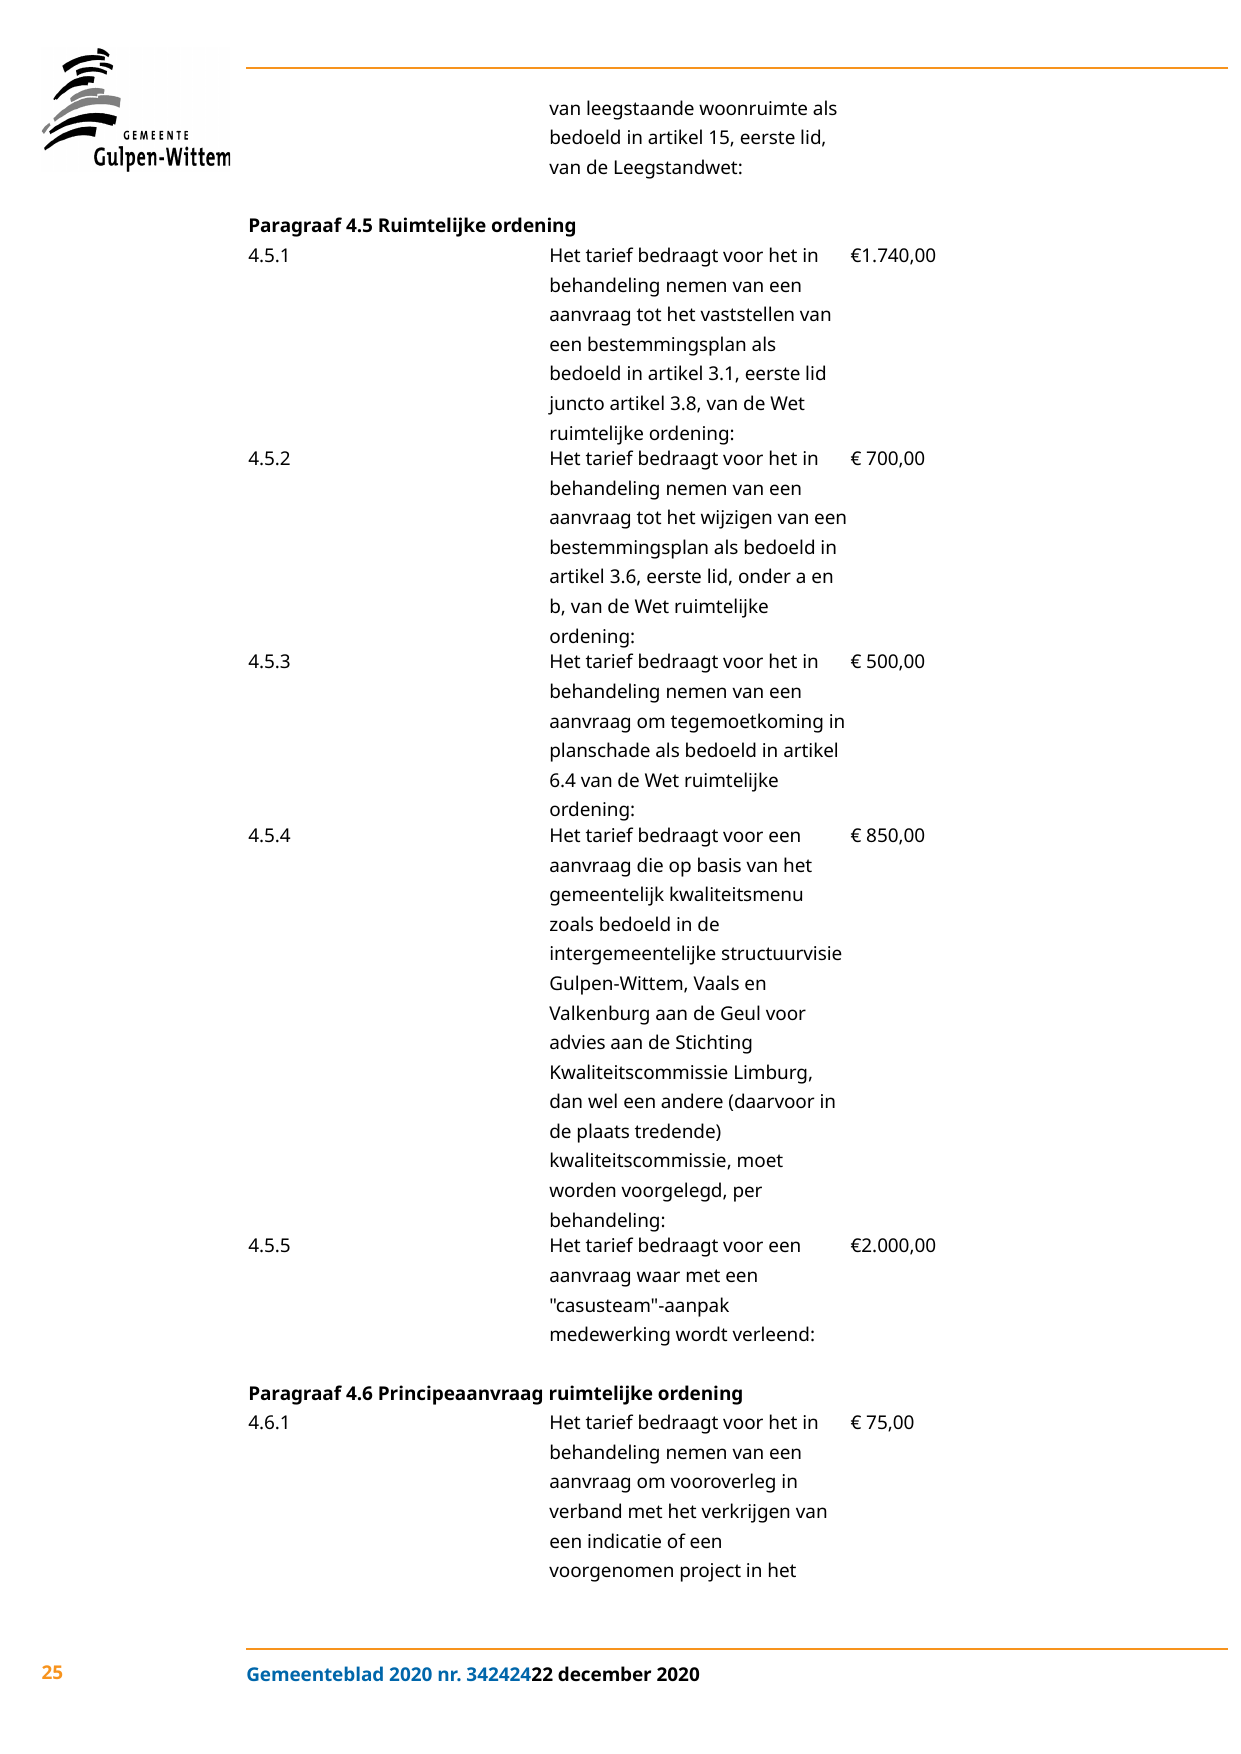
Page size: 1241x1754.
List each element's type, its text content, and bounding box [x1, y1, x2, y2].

table_header 4.5.1 [248, 242, 549, 445]
table_cell € 700,00 [850, 445, 1152, 649]
table_header €1.740,00 [850, 242, 1152, 445]
text Paragraaf 4.6 Principeaanvraag ruimtelijke ordening [248, 1380, 1152, 1406]
table_cell van leegstaande woonruimte als bedoeld in artikel 15, eerste lid, van de Leegstandwet: [549, 95, 850, 180]
table_cell 4.5.4 [248, 822, 549, 1233]
table_cell 4.5.2 [248, 445, 549, 649]
table_cell 4.5.3 [248, 649, 549, 822]
table_cell €2.000,00 [850, 1233, 1152, 1347]
table_header € 75,00 [850, 1410, 1152, 1583]
table_cell Het tarief bedraagt voor een aanvraag waar met een "casusteam"-aanpak medewerking wordt verleend: [549, 1233, 850, 1347]
text Paragraaf 4.5 Ruimtelijke ordening [248, 212, 1152, 238]
table_cell € 500,00 [850, 649, 1152, 822]
table_cell € 850,00 [850, 822, 1152, 1233]
table_cell 4.5.5 [248, 1233, 549, 1347]
table_header Het tarief bedraagt voor het in behandeling nemen van een aanvraag om vooroverleg in verband met het verkrijgen van een indicatie of een voorgenomen project in het [549, 1410, 850, 1583]
picture [41, 47, 231, 172]
table_cell [248, 95, 549, 180]
table_header 4.6.1 [248, 1410, 549, 1583]
table_header Het tarief bedraagt voor het in behandeling nemen van een aanvraag tot het vaststellen van een bestemmingsplan als bedoeld in artikel 3.1, eerste lid juncto artikel 3.8, van de Wet ruimtelijke ordening: [549, 242, 850, 445]
table_cell Het tarief bedraagt voor een aanvraag die op basis van het gemeentelijk kwaliteitsmenu zoals bedoeld in de intergemeentelijke structuurvisie Gulpen-Wittem, Vaals en Valkenburg aan de Geul voor advies aan de Stichting Kwaliteitscommissie Limburg, dan wel een andere (daarvoor in de plaats tredende) kwaliteitscommissie, moet worden voorgelegd, per behandeling: [549, 822, 850, 1233]
table_cell [850, 95, 1152, 180]
table_cell Het tarief bedraagt voor het in behandeling nemen van een aanvraag tot het wijzigen van een bestemmingsplan als bedoeld in artikel 3.6, eerste lid, onder a en b, van de Wet ruimtelijke ordening: [549, 445, 850, 649]
table_cell Het tarief bedraagt voor het in behandeling nemen van een aanvraag om tegemoetkoming in planschade als bedoeld in artikel 6.4 van de Wet ruimtelijke ordening: [549, 649, 850, 822]
